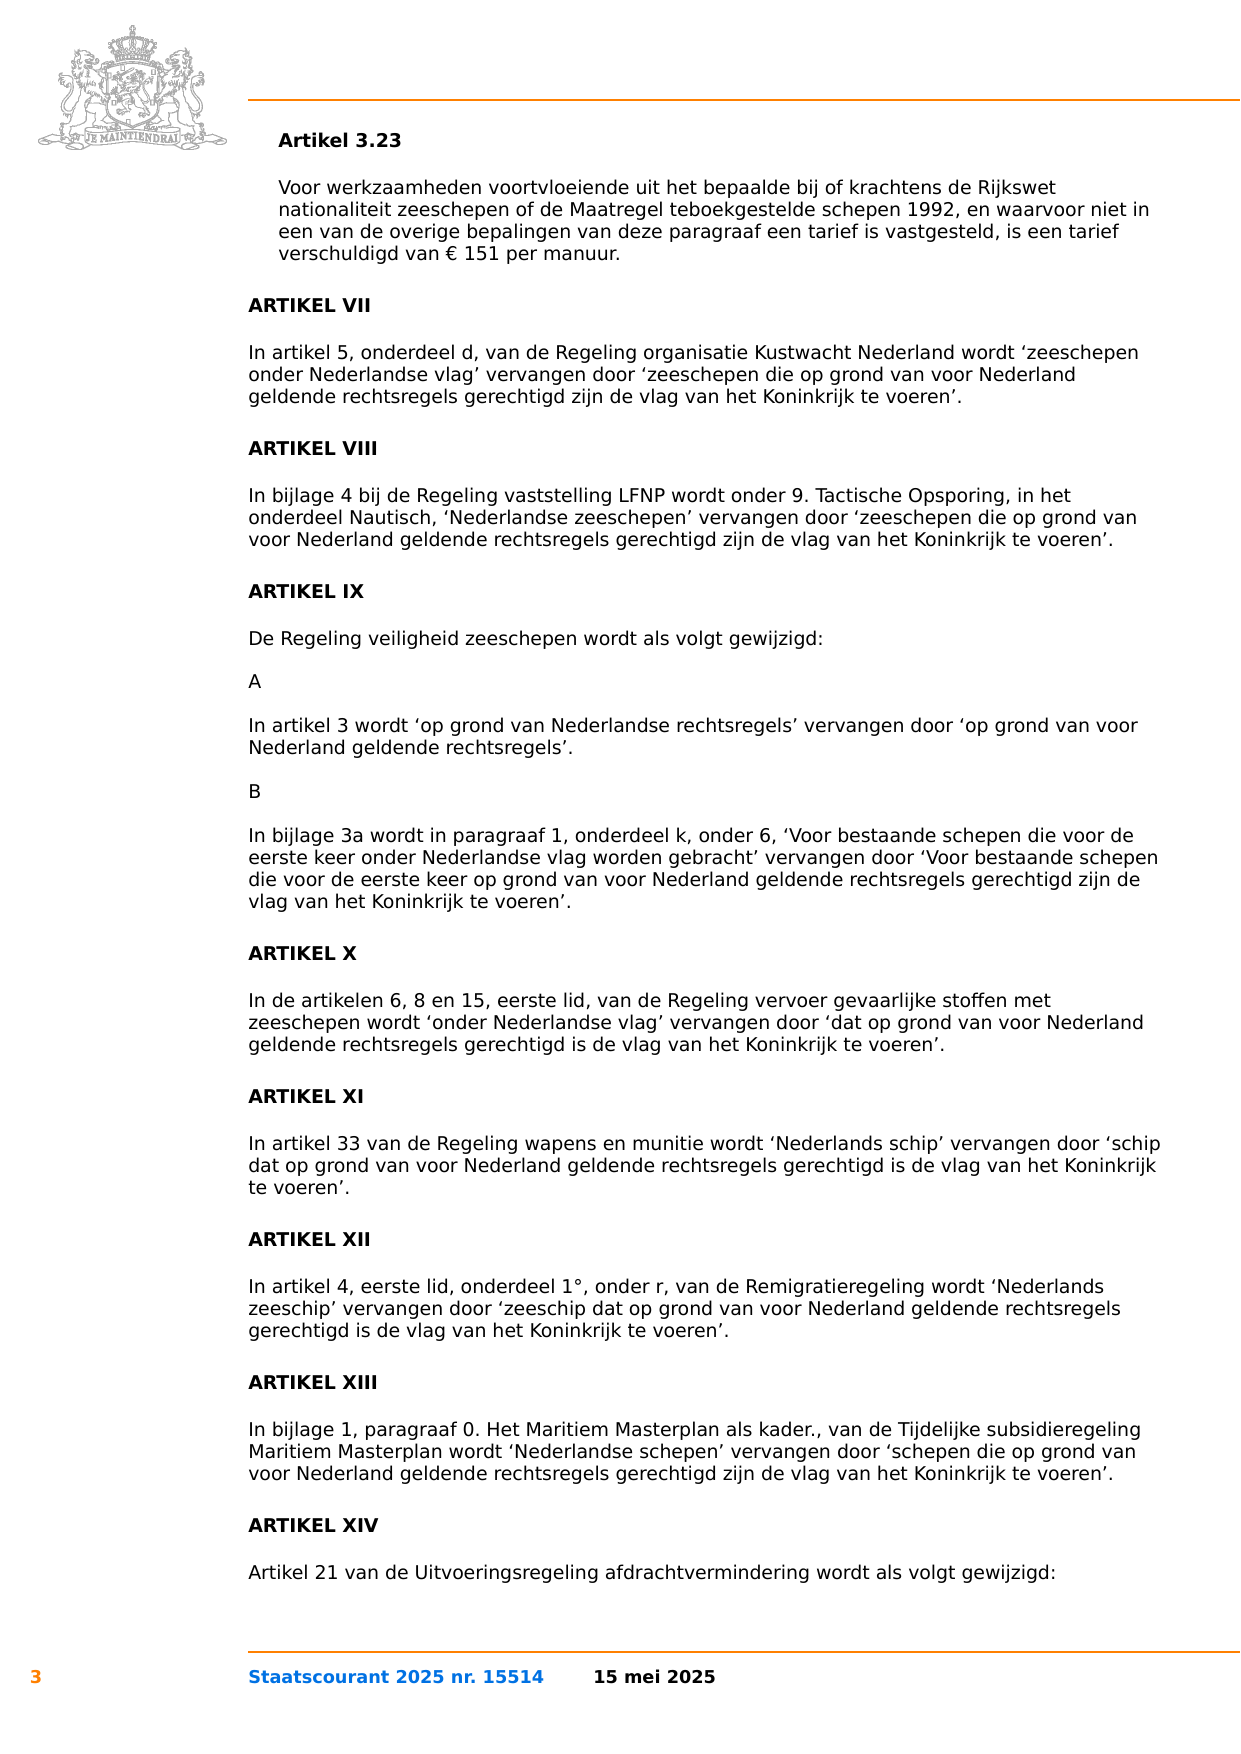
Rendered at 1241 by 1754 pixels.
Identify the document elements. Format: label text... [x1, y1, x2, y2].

subtitle ARTIKEL XII [248, 1229, 1163, 1251]
subtitle ARTIKEL VII [248, 295, 1163, 317]
subtitle ARTIKEL X [248, 943, 1163, 965]
subtitle ARTIKEL XI [248, 1086, 1163, 1108]
text In de artikelen 6, 8 en 15, eerste lid, van de Regeling vervoer gevaarlijke stoffen met zeeschepen wordt ‘onder Nederlandse vlag’ vervangen door ‘dat op grond van voor Nederland geldende rechtsregels gerechtigd is de vlag van het Koninkrijk te voeren’. [248, 990, 1163, 1056]
subtitle ARTIKEL IX [248, 581, 1163, 603]
subtitle ARTIKEL XIV [248, 1514, 1163, 1537]
text B [248, 781, 1163, 803]
text In artikel 4, eerste lid, onderdeel 1°, onder r, van de Remigratieregeling wordt ‘Nederlands zeeschip’ vervangen door ‘zeeschip dat op grond van voor Nederland geldende rechtsregels gerechtigd is de vlag van het Koninkrijk te voeren’. [248, 1276, 1163, 1342]
subtitle ARTIKEL VIII [248, 438, 1163, 460]
text In bijlage 4 bij de Regeling vaststelling LFNP wordt onder 9. Tactische Opsporing, in het onderdeel Nautisch, ‘Nederlandse zeeschepen’ vervangen door ‘zeeschepen die op grond van voor Nederland geldende rechtsregels gerechtigd zijn de vlag van het Koninkrijk te voeren’. [248, 485, 1163, 551]
text Artikel 21 van de Uitvoeringsregeling afdrachtvermindering wordt als volgt gewijzigd: [248, 1562, 1163, 1583]
subtitle ARTIKEL XIII [248, 1372, 1163, 1394]
text In artikel 33 van de Regeling wapens en munitie wordt ‘Nederlands schip’ vervangen door ‘schip dat op grond van voor Nederland geldende rechtsregels gerechtigd is de vlag van het Koninkrijk te voeren’. [248, 1133, 1163, 1199]
subtitle Artikel 3.23 [278, 130, 1163, 152]
text In artikel 3 wordt ‘op grond van Nederlandse rechtsregels’ vervangen door ‘op grond van voor Nederland geldende rechtsregels’. [248, 715, 1163, 759]
text A [248, 671, 1163, 693]
text In bijlage 3a wordt in paragraaf 1, onderdeel k, onder 6, ‘Voor bestaande schepen die voor de eerste keer onder Nederlandse vlag worden gebracht’ vervangen door ‘Voor bestaande schepen die voor de eerste keer op grond van voor Nederland geldende rechtsregels gerechtigd zijn de vlag van het Koninkrijk te voeren’. [248, 825, 1163, 913]
text De Regeling veiligheid zeeschepen wordt als volgt gewijzigd: [248, 628, 1163, 649]
picture [38, 25, 227, 150]
text Voor werkzaamheden voortvloeiende uit het bepaalde bij of krachtens de Rijkswet nationaliteit zeeschepen of de Maatregel teboekgestelde schepen 1992, en waarvoor niet in een van de overige bepalingen van deze paragraaf een tarief is vastgesteld, is een tarief verschuldigd van € 151 per manuur. [278, 177, 1163, 265]
text In artikel 5, onderdeel d, van de Regeling organisatie Kustwacht Nederland wordt ‘zeeschepen onder Nederlandse vlag’ vervangen door ‘zeeschepen die op grond van voor Nederland geldende rechtsregels gerechtigd zijn de vlag van het Koninkrijk te voeren’. [248, 342, 1163, 408]
text In bijlage 1, paragraaf 0. Het Maritiem Masterplan als kader., van de Tijdelijke subsidieregeling Maritiem Masterplan wordt ‘Nederlandse schepen’ vervangen door ‘schepen die op grond van voor Nederland geldende rechtsregels gerechtigd zijn de vlag van het Koninkrijk te voeren’. [248, 1419, 1163, 1484]
